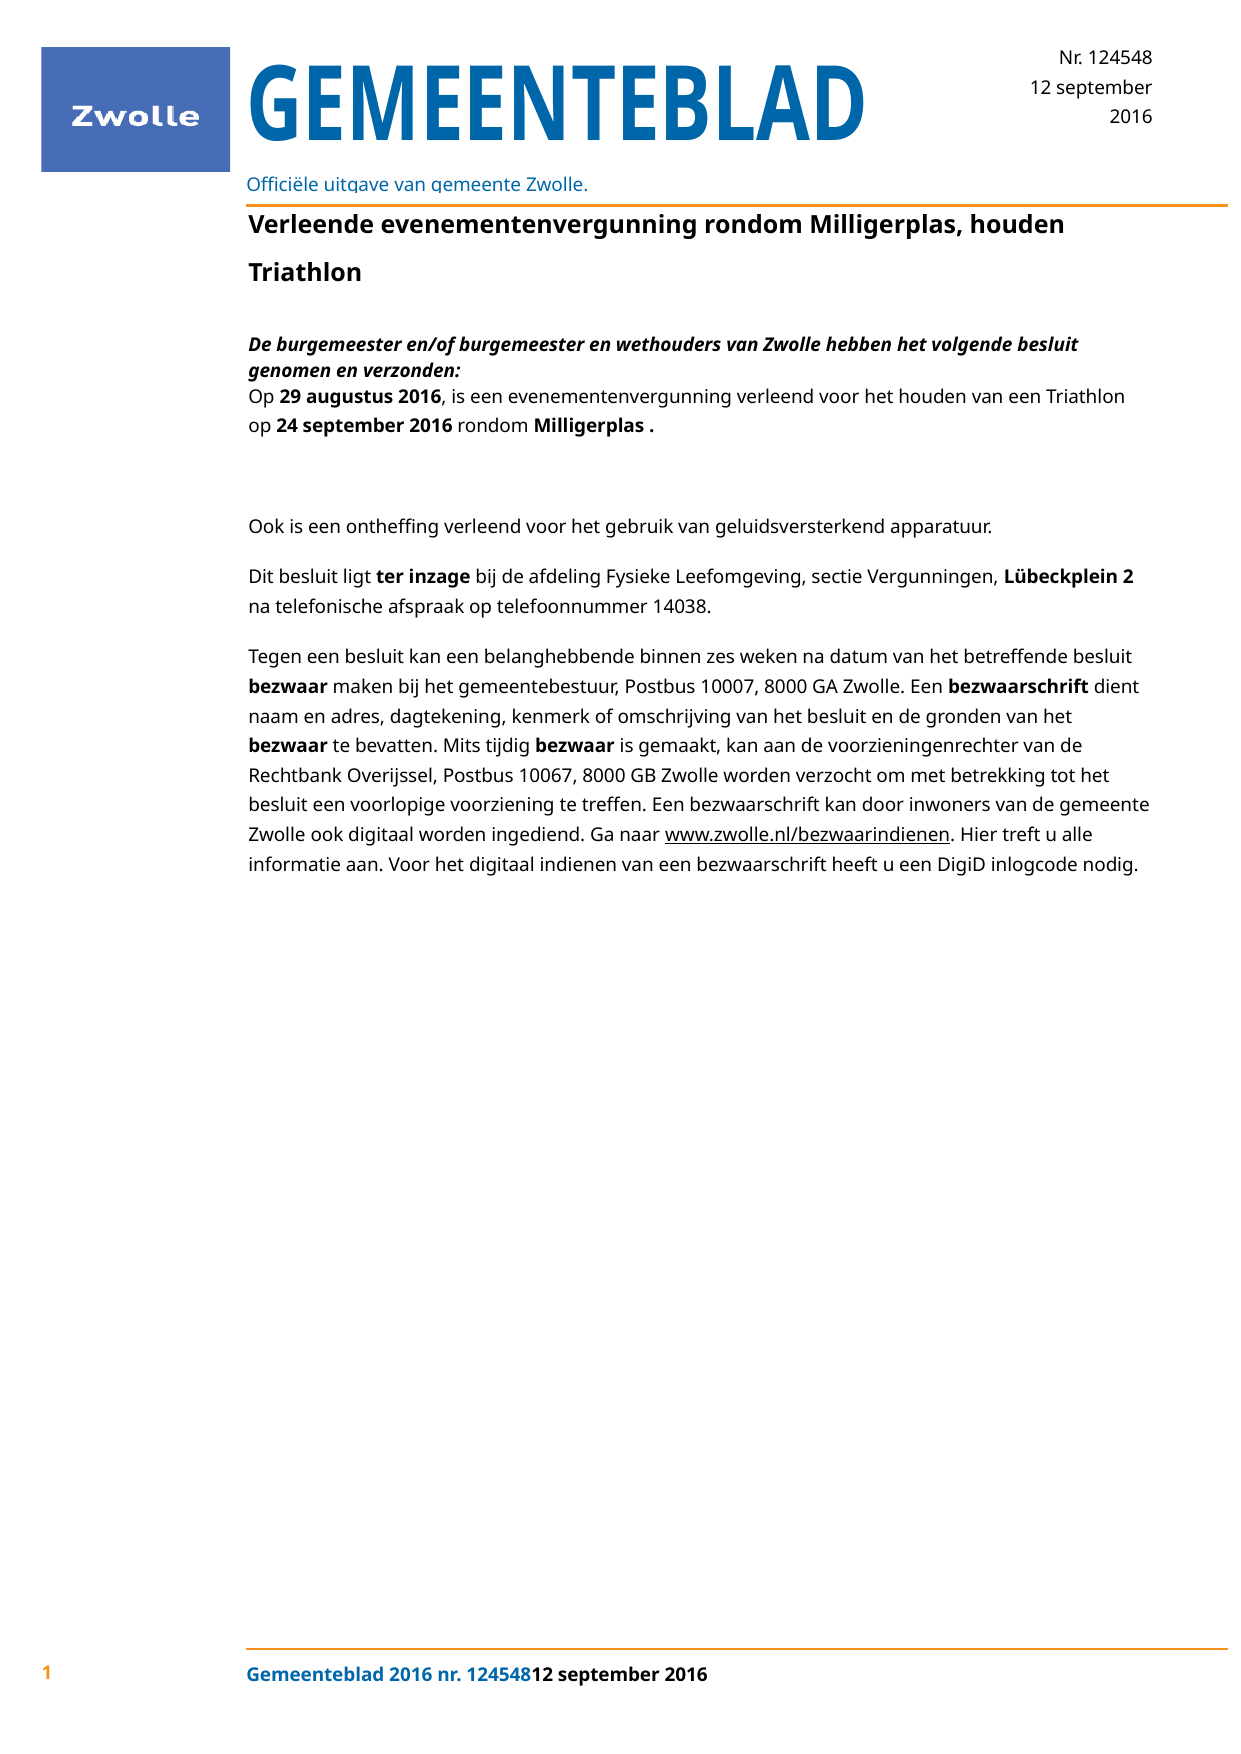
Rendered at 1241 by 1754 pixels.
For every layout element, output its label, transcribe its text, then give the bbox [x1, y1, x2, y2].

text Tegen een besluit kan een belanghebbende binnen zes weken na datum van het betreffende besluit bezwaar maken bij het gemeentebestuur, Postbus 10007, 8000 GA Zwolle. Een bezwaarschrift dient naam en adres, dagtekening, kenmerk of omschrijving van het besluit en de gronden van het bezwaar te bevatten. Mits tijdig bezwaar is gemaakt, kan aan de voorzieningenrechter van de Rechtbank Overijssel, Postbus 10067, 8000 GB Zwolle worden verzocht om met betrekking tot het besluit een voorlopige voorziening te treffen. Een bezwaarschrift kan door inwoners van de gemeente Zwolle ook digitaal worden ingediend. Ga naar www.zwolle.nl/bezwaarindienen. Hier treft u alle informatie aan. Voor het digitaal indienen van een bezwaarschrift heeft u een DigiD inlogcode nodig. [248, 644, 1152, 877]
text Op 29 augustus 2016, is een evenementenvergunning verleend voor het houden van een Triathlon op 24 september 2016 rondom Milligerplas . [248, 383, 1152, 438]
text Dit besluit ligt ter inzage bij de afdeling Fysieke Leefomgeving, sectie Vergunningen, Lübeckplein 2 na telefonische afspraak op telefoonnummer 14038. [248, 564, 1152, 619]
text De burgemeester en/of burgemeester en wethouders van Zwolle hebben het volgende besluit genomen en verzonden: [248, 331, 1152, 383]
picture [41, 47, 231, 172]
text Ook is een ontheffing verleend voor het gebruik van geluidsversterkend apparatuur. [248, 513, 1152, 539]
text Verleende evenementenvergunning rondom Milligerplas, houden Triathlon [248, 207, 1152, 288]
